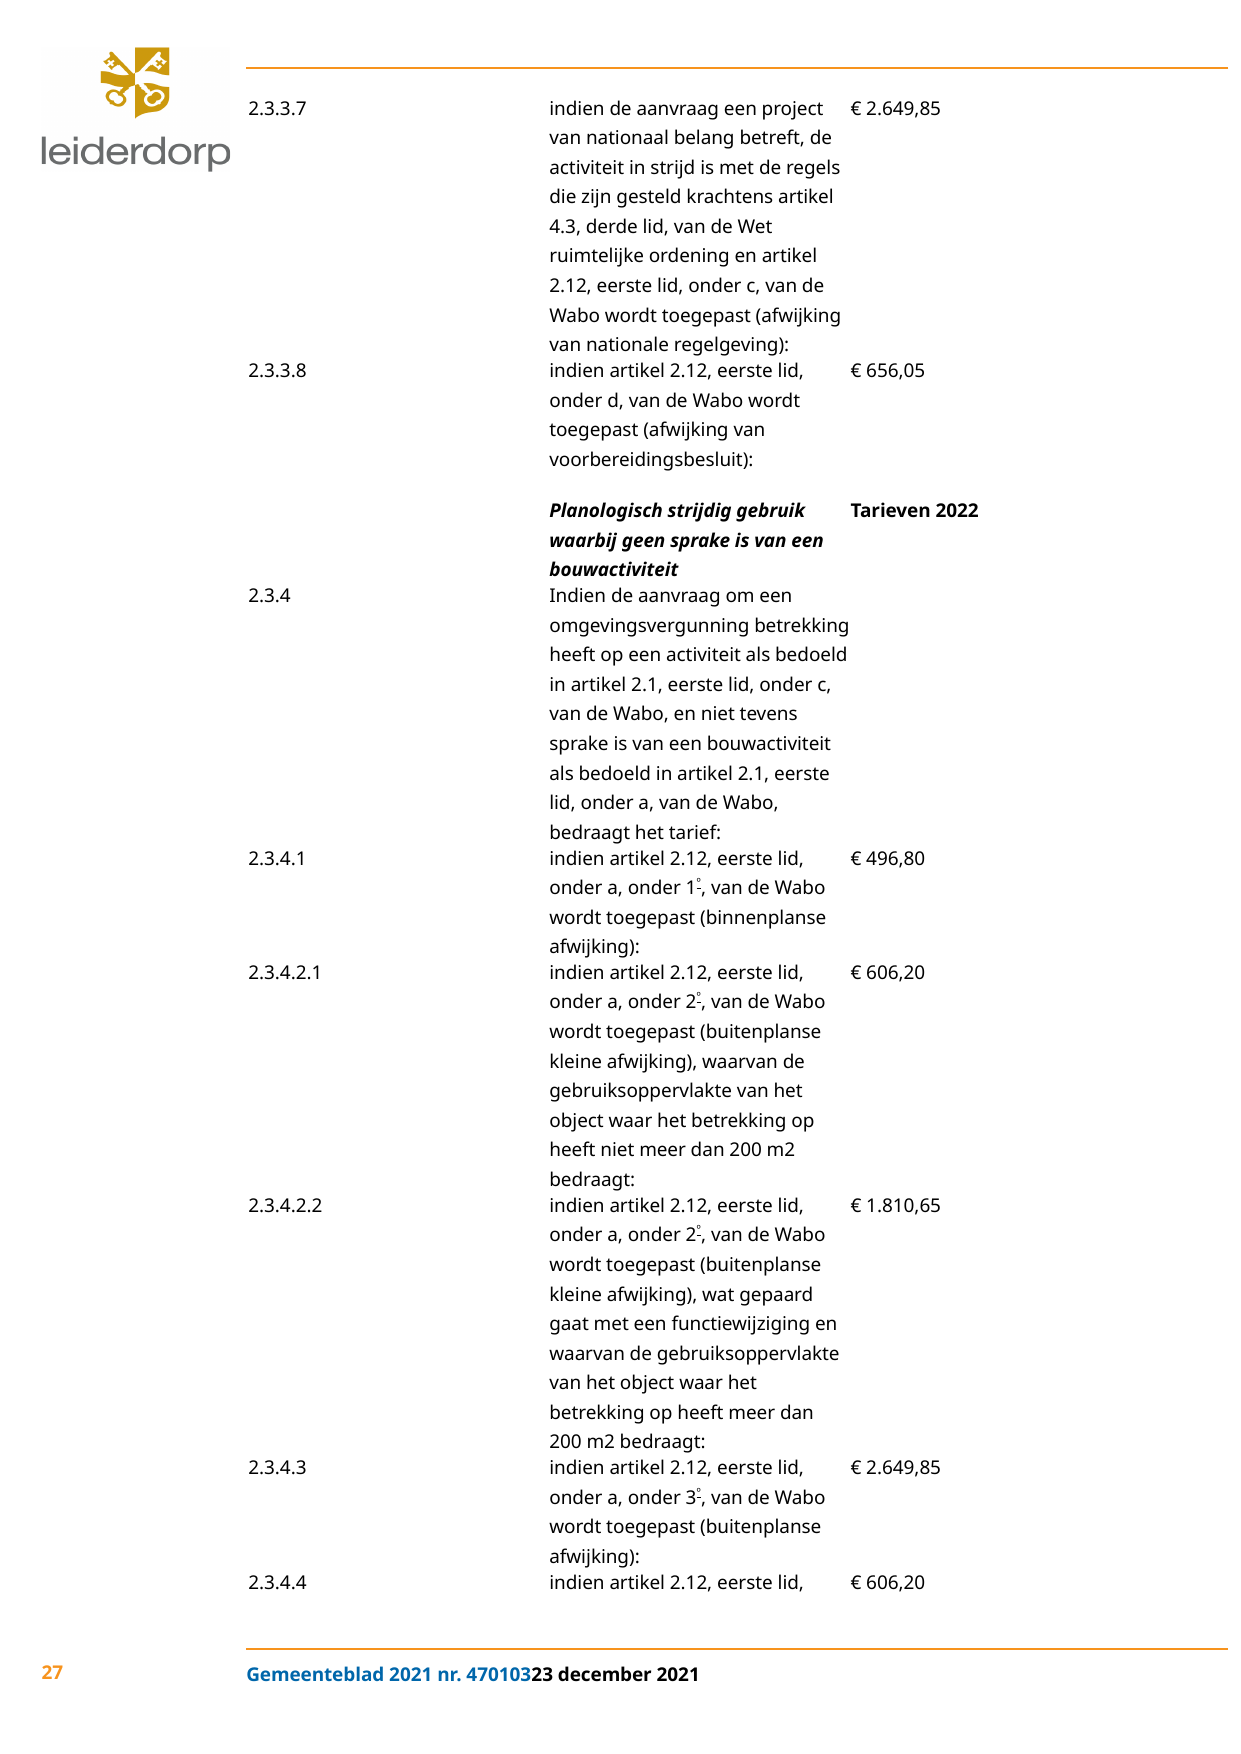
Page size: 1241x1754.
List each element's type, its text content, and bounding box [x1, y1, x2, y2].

table_cell 2.3.4.2.2 [248, 1192, 549, 1454]
table_cell 2.3.3.7 [248, 95, 549, 357]
table_cell indien artikel 2.12, eerste lid, onder d, van de Wabo wordt toegepast (afwijking van voorbereidingsbesluit): [549, 357, 850, 472]
table_cell Planologisch strijdig gebruik waarbij geen sprake is van een bouwactiviteit [549, 498, 850, 582]
table_cell € 656,05 [850, 357, 1152, 472]
table_cell € 1.810,65 [850, 1192, 1152, 1454]
table_cell € 606,20 [850, 1569, 1152, 1594]
table_cell € 496,80 [850, 845, 1152, 959]
table_cell indien artikel 2.12, eerste lid, onder a, onder 2º, van de Wabo wordt toegepast (buitenplanse kleine afwijking), wat gepaard gaat met een functiewijziging en waarvan de gebruiksoppervlakte van het object waar het betrekking op heeft meer dan 200 m2 bedraagt: [549, 1192, 850, 1454]
table_cell [248, 498, 549, 582]
table_cell 2.3.4.2.1 [248, 959, 549, 1192]
table_cell 2.3.3.8 [248, 357, 549, 472]
table_cell indien artikel 2.12, eerste lid, onder a, onder 3º, van de Wabo wordt toegepast (buitenplanse afwijking): [549, 1454, 850, 1569]
table_cell [248, 472, 549, 497]
picture [41, 47, 231, 172]
table_cell [850, 582, 1152, 845]
table_cell € 2.649,85 [850, 95, 1152, 357]
table_cell [549, 472, 850, 497]
table_cell indien de aanvraag een project van nationaal belang betreft, de activiteit in strijd is met de regels die zijn gesteld krachtens artikel 4.3, derde lid, van de Wet ruimtelijke ordening en artikel 2.12, eerste lid, onder c, van de Wabo wordt toegepast (afwijking van nationale regelgeving): [549, 95, 850, 357]
table_cell indien artikel 2.12, eerste lid, onder a, onder 1º, van de Wabo wordt toegepast (binnenplanse afwijking): [549, 845, 850, 959]
table_cell Indien de aanvraag om een omgevingsvergunning betrekking heeft op een activiteit als bedoeld in artikel 2.1, eerste lid, onder c, van de Wabo, en niet tevens sprake is van een bouwactiviteit als bedoeld in artikel 2.1, eerste lid, onder a, van de Wabo, bedraagt het tarief: [549, 582, 850, 845]
table_cell indien artikel 2.12, eerste lid, onder a, onder 2º, van de Wabo wordt toegepast (buitenplanse kleine afwijking), waarvan de gebruiksoppervlakte van het object waar het betrekking op heeft niet meer dan 200 m2 bedraagt: [549, 959, 850, 1192]
table_cell [850, 472, 1152, 497]
table_cell 2.3.4.4 [248, 1569, 549, 1594]
table_cell indien artikel 2.12, eerste lid, [549, 1569, 850, 1594]
table_cell 2.3.4.3 [248, 1454, 549, 1569]
table_cell 2.3.4.1 [248, 845, 549, 959]
table_cell € 606,20 [850, 959, 1152, 1192]
table_cell Tarieven 2022 [850, 498, 1152, 582]
table_cell € 2.649,85 [850, 1454, 1152, 1569]
table_cell 2.3.4 [248, 582, 549, 845]
